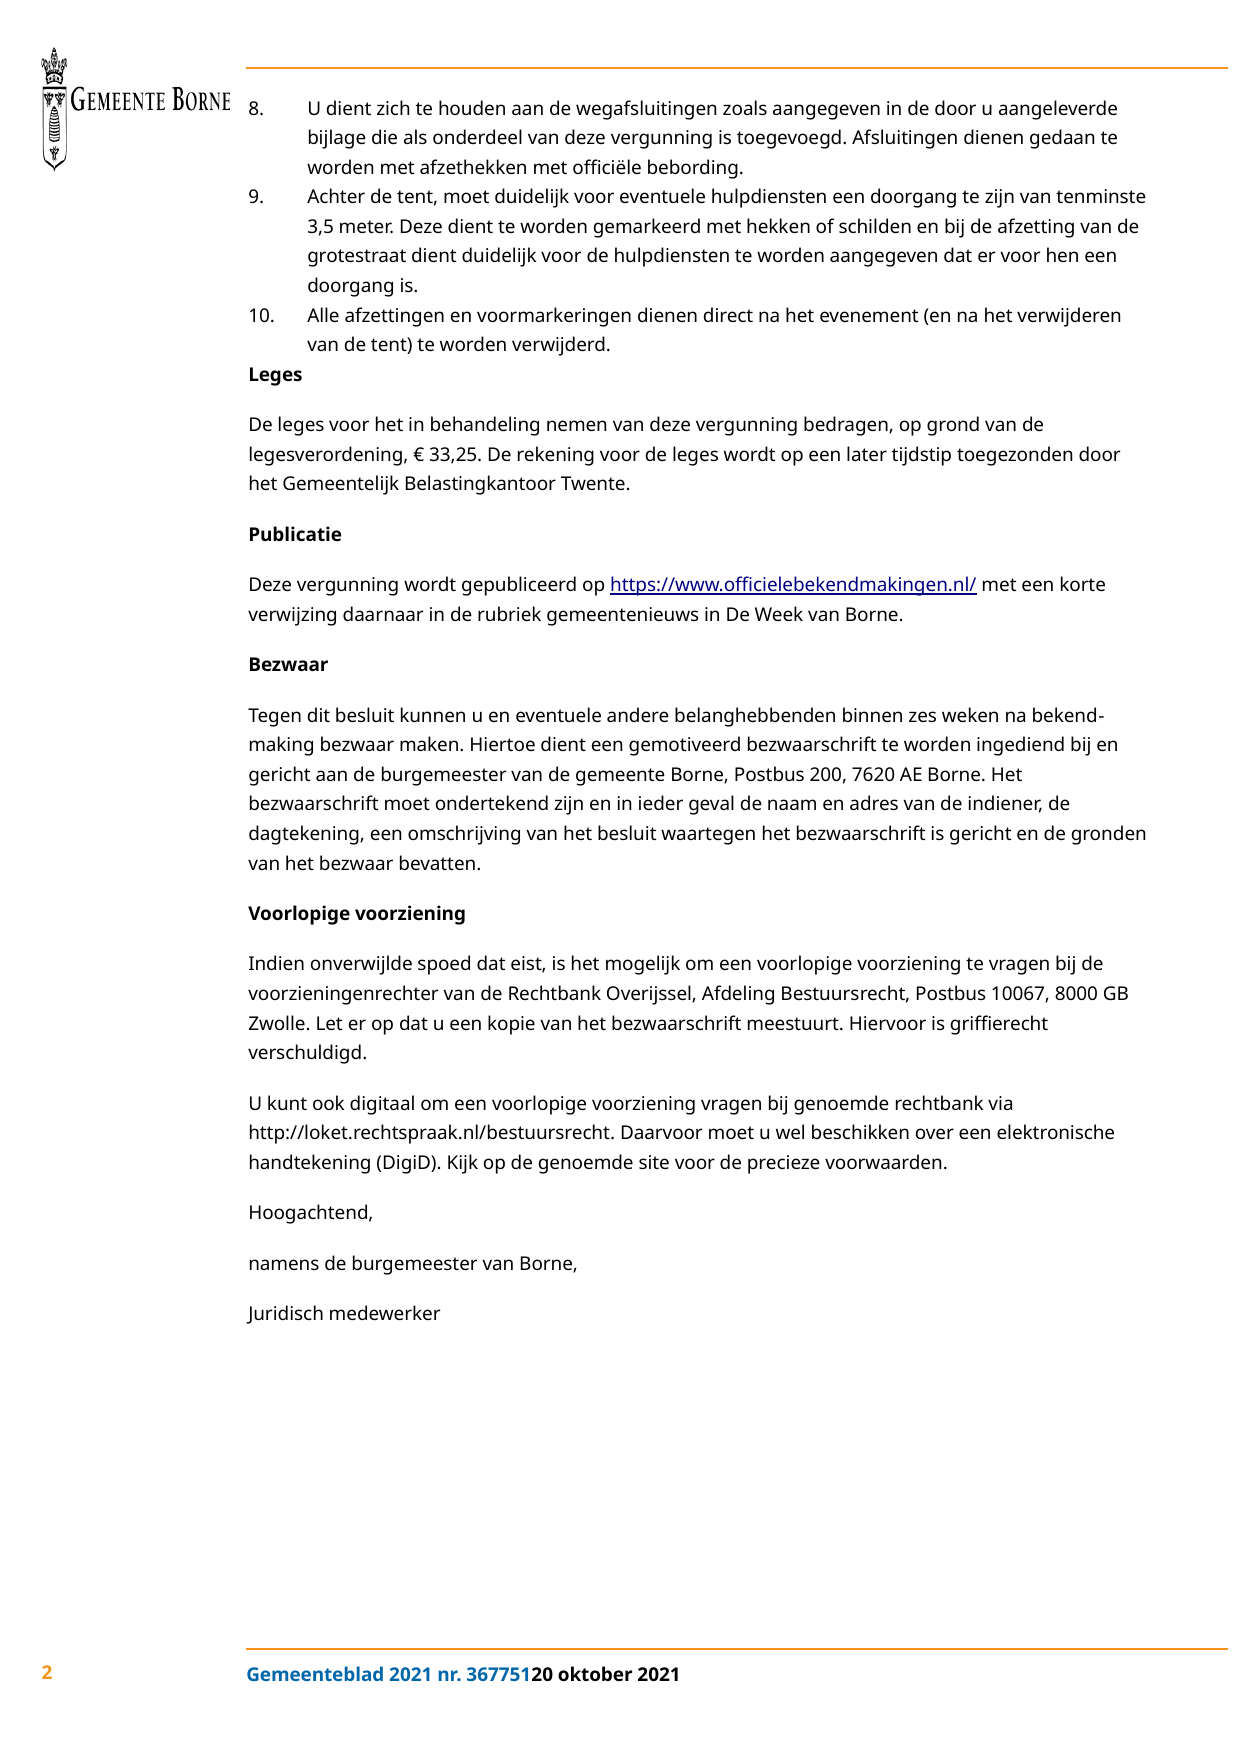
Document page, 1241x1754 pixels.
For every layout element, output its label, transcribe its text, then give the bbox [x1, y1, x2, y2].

list Achter de tent, moet duidelijk voor eventuele hulpdiensten een doorgang te zijn van tenminste 3,5 meter. Deze dient te worden gemarkeerd met hekken of schilden en bij de afzetting van de grotestraat dient duidelijk voor de hulpdiensten te worden aangegeven dat er voor hen een doorgang is. [248, 183, 1152, 298]
text Bezwaar [248, 651, 1152, 677]
list U dient zich te houden aan de wegafsluitingen zoals aangegeven in de door u aangeleverde bijlage die als onderdeel van deze vergunning is toegevoegd. Afsluitingen dienen gedaan te worden met afzethekken met officiële bebording. [248, 95, 1152, 180]
text De leges voor het in behandeling nemen van deze vergunning bedragen, op grond van de legesverordening, € 33,25. De rekening voor de leges wordt op een later tijdstip toegezonden door het Gemeentelijk Belastingkantoor Twente. [248, 411, 1152, 496]
text Leges [248, 361, 1152, 387]
text Hoogachtend, [248, 1199, 1152, 1225]
text Publicatie [248, 521, 1152, 547]
text U kunt ook digitaal om een voorlopige voorziening vragen bij genoemde rechtbank via http://loket.rechtspraak.nl/bestuursrecht. Daarvoor moet u wel beschikken over een elektronische hand­tekening (DigiD). Kijk op de genoemde site voor de precieze voorwaarden. [248, 1090, 1152, 1175]
text Voorlopige voorziening [248, 900, 1152, 926]
list Alle afzettingen en voormarkeringen dienen direct na het evenement (en na het verwijderen van de tent) te worden verwijderd. [248, 302, 1152, 357]
text Tegen dit besluit kunnen u en eventuele andere belanghebbenden binnen zes weken na bekend­making bezwaar maken. Hiertoe dient een gemotiveerd bezwaarschrift te worden ingediend bij en gericht aan de burgemeester van de gemeente Borne, Postbus 200, 7620 AE Borne. Het bezwaarschrift moet ondertekend zijn en in ieder geval de naam en adres van de indiener, de dagtekening, een omschrijving van het besluit waartegen het bezwaarschrift is gericht en de gronden van het bezwaar bevatten. [248, 702, 1152, 876]
text Deze vergunning wordt gepubliceerd op https://www.officielebekendmakingen.nl/ met een korte verwijzing daarnaar in de rubriek gemeentenieuws in De Week van Borne. [248, 571, 1152, 627]
text namens de burgemeester van Borne, [248, 1250, 1152, 1276]
picture [41, 47, 231, 172]
text Indien onverwijlde spoed dat eist, is het mogelijk om een voor­lopige voorziening te vragen bij de voorzieningenrechter van de Rechtbank Overijssel, Afdeling Bestuurs­recht, Postbus 10067, 8000 GB Zwolle. Let er op dat u een kopie van het bezwaarschrift meestuurt. Hiervoor is griffierecht verschuldigd. [248, 951, 1152, 1065]
text Juridisch medewerker [248, 1300, 1152, 1326]
